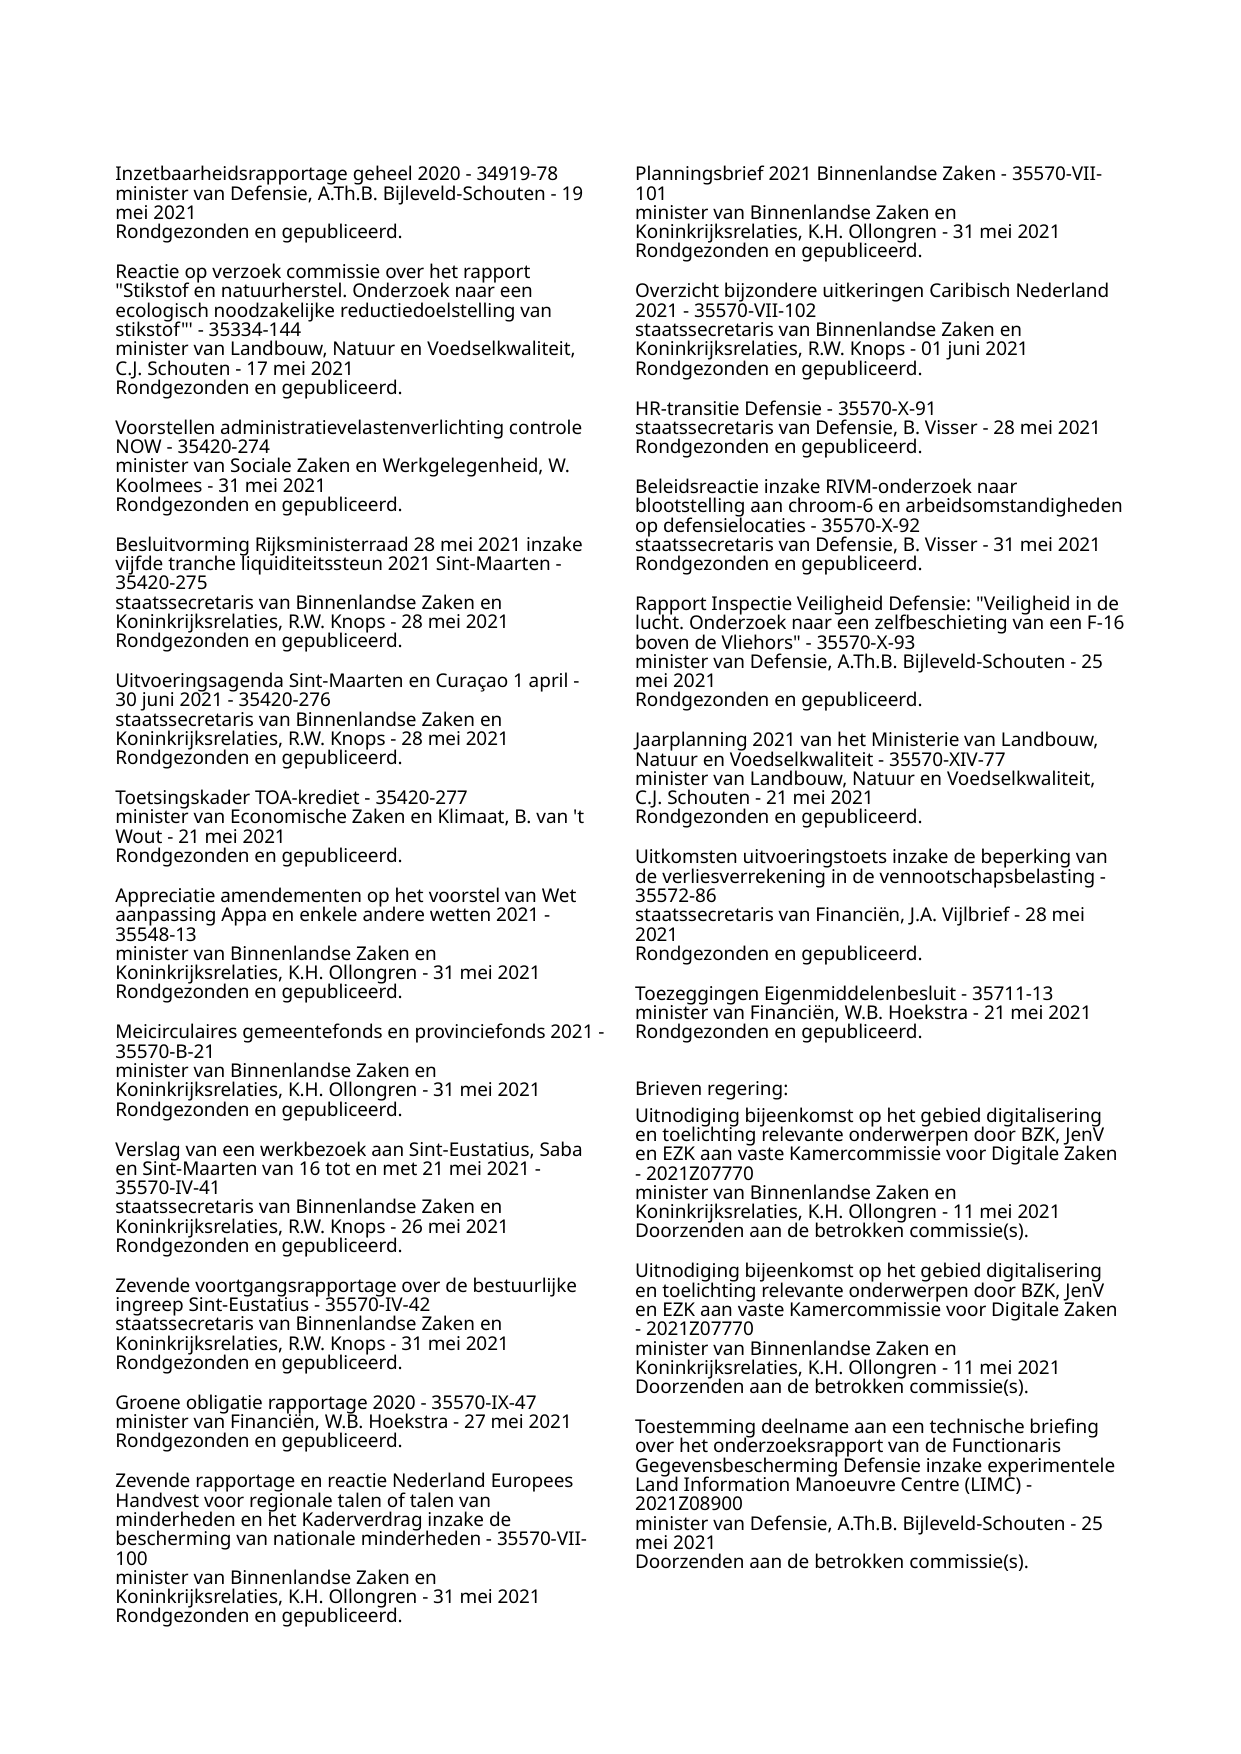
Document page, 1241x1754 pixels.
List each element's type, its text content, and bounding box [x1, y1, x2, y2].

text staatssecretaris van Binnenlandse Zaken en Koninkrijksrelaties, R.W. Knops - 28 mei 2021 [115, 711, 605, 749]
text staatssecretaris van Defensie, B. Visser - 28 mei 2021 [635, 419, 1125, 438]
text minister van Financiën, W.B. Hoekstra - 21 mei 2021 [635, 1004, 1125, 1023]
text minister van Landbouw, Natuur en Voedselkwaliteit, C.J. Schouten - 21 mei 2021 [635, 770, 1125, 808]
text Overzicht bijzondere uitkeringen Caribisch Nederland 2021 - 35570-VII-102 [635, 282, 1125, 321]
text minister van Landbouw, Natuur en Voedselkwaliteit, C.J. Schouten - 17 mei 2021 [115, 340, 605, 379]
text Planningsbrief 2021 Binnenlandse Zaken - 35570-VII-101 [635, 165, 1125, 204]
text Rondgezonden en gepubliceerd. [115, 847, 605, 866]
text Rondgezonden en gepubliceerd. [115, 632, 605, 651]
text Uitvoeringsagenda Sint-Maarten en Curaçao 1 april - 30 juni 2021 - 35420-276 [115, 672, 605, 711]
text Reactie op verzoek commissie over het rapport "Stikstof en natuurherstel. Onderzoek naar een ecologisch noodzakelijke reductiedoelstelling van stikstof"' - 35334-144 [115, 263, 605, 340]
text Doorzenden aan de betrokken commissie(s). [635, 1222, 1125, 1242]
text HR-transitie Defensie - 35570-X-91 [635, 399, 1125, 419]
text Jaarplanning 2021 van het Ministerie van Landbouw, Natuur en Voedselkwaliteit - 35570-XIV-77 [635, 731, 1125, 770]
text minister van Economische Zaken en Klimaat, B. van 't Wout - 21 mei 2021 [115, 808, 605, 847]
text minister van Financiën, W.B. Hoekstra - 27 mei 2021 [115, 1413, 605, 1432]
text Rondgezonden en gepubliceerd. [635, 808, 1125, 828]
text minister van Binnenlandse Zaken en Koninkrijksrelaties, K.H. Ollongren - 31 mei 2021 [115, 1569, 605, 1607]
text Groene obligatie rapportage 2020 - 35570-IX-47 [115, 1394, 605, 1413]
text Rondgezonden en gepubliceerd. [115, 496, 605, 515]
text Rondgezonden en gepubliceerd. [635, 438, 1125, 457]
text Verslag van een werkbezoek aan Sint-Eustatius, Saba en Sint-Maarten van 16 tot en met 21 mei 2021 - 35570-IV-41 [115, 1141, 605, 1198]
text minister van Binnenlandse Zaken en Koninkrijksrelaties, K.H. Ollongren - 31 mei 2021 [115, 1062, 605, 1101]
text Toezeggingen Eigenmiddelenbesluit - 35711-13 [635, 985, 1125, 1004]
text minister van Binnenlandse Zaken en Koninkrijksrelaties, K.H. Ollongren - 31 mei 2021 [115, 945, 605, 983]
text staatssecretaris van Binnenlandse Zaken en Koninkrijksrelaties, R.W. Knops - 31 mei 2021 [115, 1315, 605, 1354]
text Zevende voortgangsrapportage over de bestuurlijke ingreep Sint-Eustatius - 35570-IV-42 [115, 1277, 605, 1315]
text Rondgezonden en gepubliceerd. [115, 223, 605, 242]
text Rondgezonden en gepubliceerd. [635, 359, 1125, 379]
text minister van Defensie, A.Th.B. Bijleveld-Schouten - 25 mei 2021 [635, 1514, 1125, 1553]
text Rondgezonden en gepubliceerd. [115, 749, 605, 768]
text Rondgezonden en gepubliceerd. [115, 1354, 605, 1373]
text minister van Defensie, A.Th.B. Bijleveld-Schouten - 19 mei 2021 [115, 184, 605, 223]
text staatssecretaris van Binnenlandse Zaken en Koninkrijksrelaties, R.W. Knops - 28 mei 2021 [115, 594, 605, 632]
text Rondgezonden en gepubliceerd. [115, 1101, 605, 1120]
text Uitnodiging bijeenkomst op het gebied digitalisering en toelichting relevante onderwerpen door BZK, JenV en EZK aan vaste Kamercommissie voor Digitale Zaken - 2021Z07770 [635, 1262, 1125, 1339]
text Rondgezonden en gepubliceerd. [635, 691, 1125, 711]
text Inzetbaarheidsrapportage geheel 2020 - 34919-78 [115, 165, 605, 184]
text Rondgezonden en gepubliceerd. [115, 379, 605, 398]
text Besluitvorming Rijksministerraad 28 mei 2021 inzake vijfde tranche liquiditeitssteun 2021 Sint-Maarten - 35420-275 [115, 536, 605, 594]
text Rondgezonden en gepubliceerd. [635, 945, 1125, 964]
text Voorstellen administratievelastenverlichting controle NOW - 35420-274 [115, 419, 605, 457]
text Toetsingskader TOA-krediet - 35420-277 [115, 789, 605, 808]
text minister van Defensie, A.Th.B. Bijleveld-Schouten - 25 mei 2021 [635, 653, 1125, 691]
text Rondgezonden en gepubliceerd. [635, 555, 1125, 574]
text staatssecretaris van Financiën, J.A. Vijlbrief - 28 mei 2021 [635, 906, 1125, 945]
text Zevende rapportage en reactie Nederland Europees Handvest voor regionale talen of talen van minderheden en het Kaderverdrag inzake de bescherming van nationale minderheden - 35570-VII-100 [115, 1472, 605, 1569]
text minister van Binnenlandse Zaken en Koninkrijksrelaties, K.H. Ollongren - 31 mei 2021 [635, 204, 1125, 242]
text Rondgezonden en gepubliceerd. [115, 1432, 605, 1452]
text Rondgezonden en gepubliceerd. [115, 983, 605, 1003]
text Doorzenden aan de betrokken commissie(s). [635, 1553, 1125, 1572]
text Rondgezonden en gepubliceerd. [635, 242, 1125, 262]
text Brieven regering: [635, 1075, 1125, 1101]
text minister van Sociale Zaken en Werkgelegenheid, W. Koolmees - 31 mei 2021 [115, 457, 605, 496]
text staatssecretaris van Binnenlandse Zaken en Koninkrijksrelaties, R.W. Knops - 01 juni 2021 [635, 321, 1125, 359]
text minister van Binnenlandse Zaken en Koninkrijksrelaties, K.H. Ollongren - 11 mei 2021 [635, 1184, 1125, 1222]
text Rapport Inspectie Veiligheid Defensie: "Veiligheid in de lucht. Onderzoek naar een zelfbeschieting van een F-16 boven de Vliehors" - 35570-X-93 [635, 595, 1125, 653]
text Uitnodiging bijeenkomst op het gebied digitalisering en toelichting relevante onderwerpen door BZK, JenV en EZK aan vaste Kamercommissie voor Digitale Zaken - 2021Z07770 [635, 1107, 1125, 1184]
text Uitkomsten uitvoeringstoets inzake de beperking van de verliesverrekening in de vennootschapsbelasting - 35572-86 [635, 848, 1125, 906]
text Doorzenden aan de betrokken commissie(s). [635, 1378, 1125, 1397]
text minister van Binnenlandse Zaken en Koninkrijksrelaties, K.H. Ollongren - 11 mei 2021 [635, 1339, 1125, 1378]
text Rondgezonden en gepubliceerd. [635, 1023, 1125, 1043]
text Appreciatie amendementen op het voorstel van Wet aanpassing Appa en enkele andere wetten 2021 - 35548-13 [115, 887, 605, 945]
text Rondgezonden en gepubliceerd. [115, 1607, 605, 1627]
text Meicirculaires gemeentefonds en provinciefonds 2021 - 35570-B-21 [115, 1023, 605, 1062]
text Toestemming deelname aan een technische briefing over het onderzoeksrapport van de Functionaris Gegevensbescherming Defensie inzake experimentele Land Information Manoeuvre Centre (LIMC) - 2021Z08900 [635, 1418, 1125, 1514]
text Rondgezonden en gepubliceerd. [115, 1237, 605, 1256]
text staatssecretaris van Binnenlandse Zaken en Koninkrijksrelaties, R.W. Knops - 26 mei 2021 [115, 1198, 605, 1237]
text Beleidsreactie inzake RIVM-onderzoek naar blootstelling aan chroom-6 en arbeidsomstandigheden op defensielocaties - 35570-X-92 [635, 478, 1125, 536]
text staatssecretaris van Defensie, B. Visser - 31 mei 2021 [635, 536, 1125, 555]
